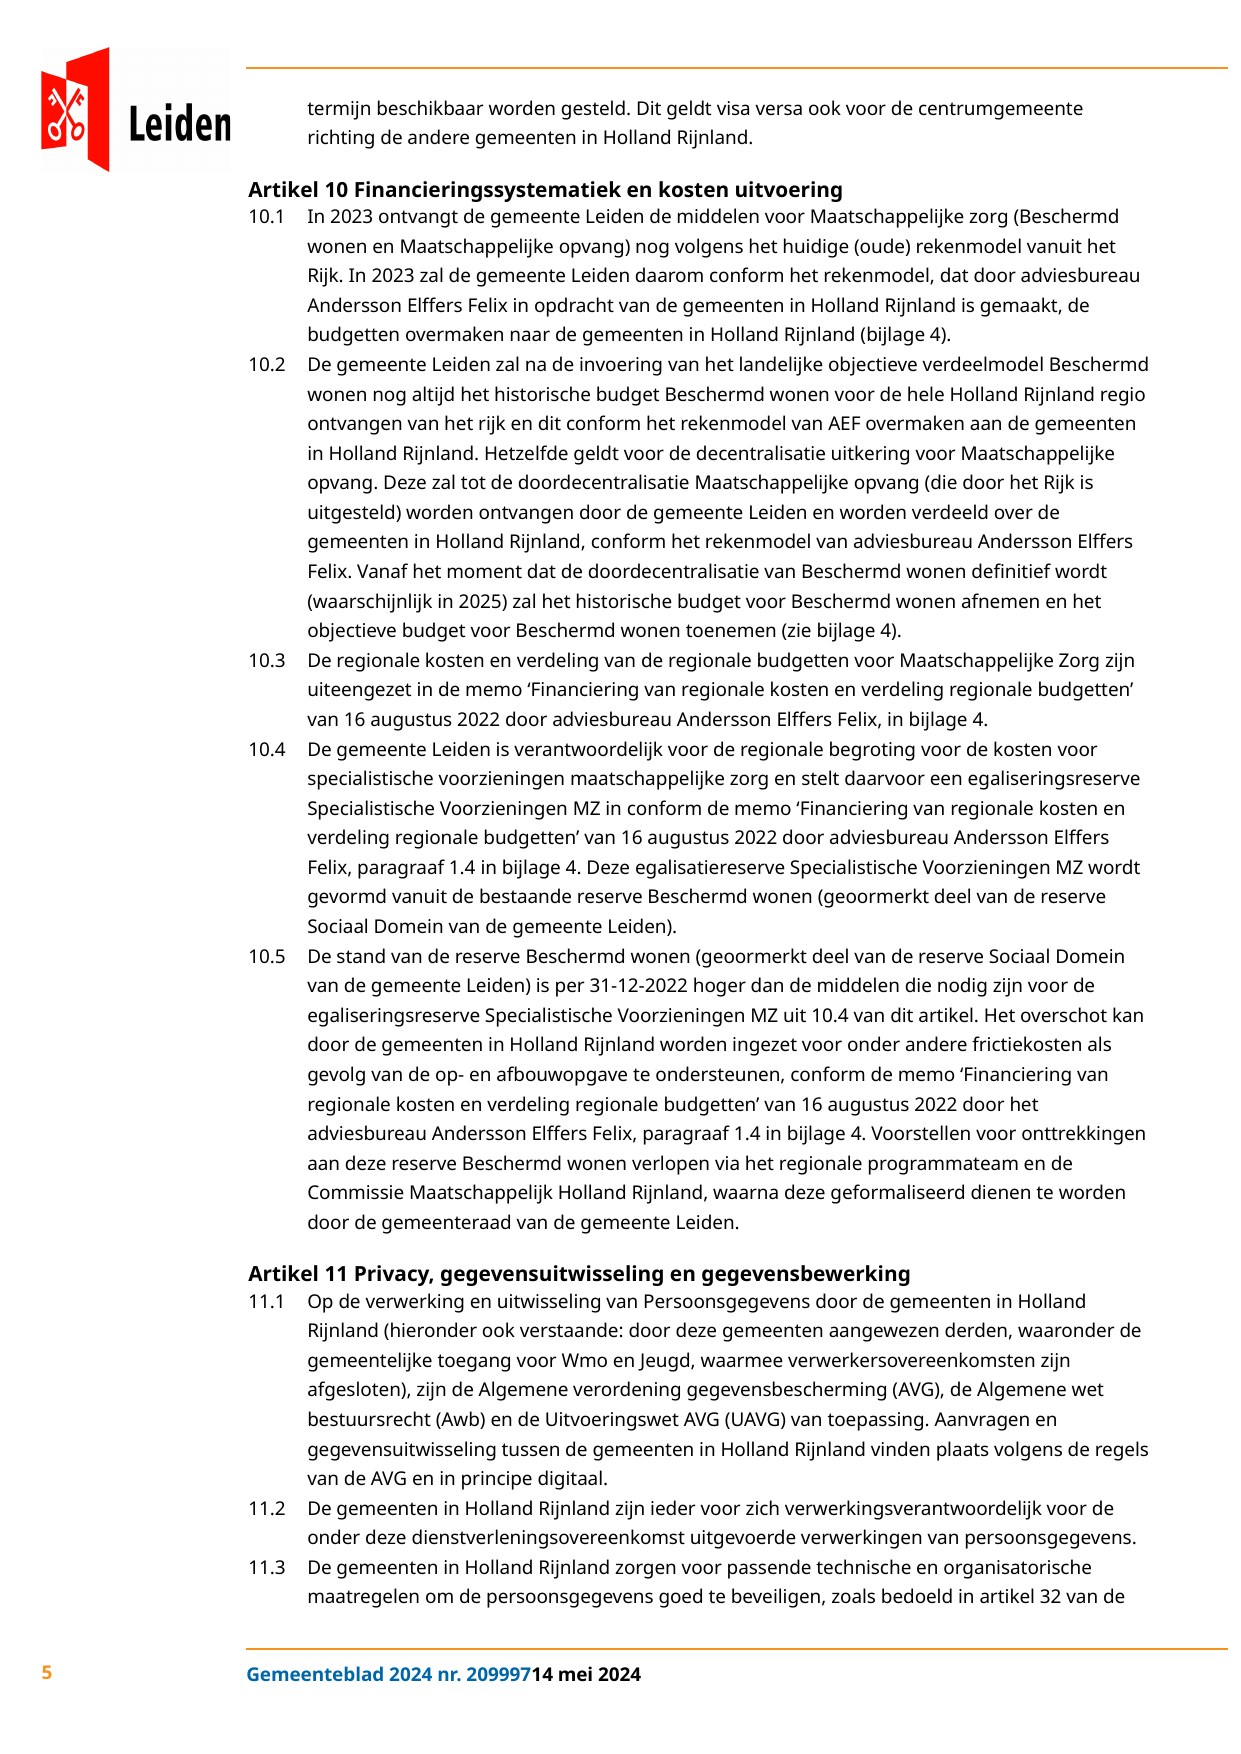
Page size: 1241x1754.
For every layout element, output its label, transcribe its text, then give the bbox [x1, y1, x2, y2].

text Artikel 10 Financieringssystematiek en kosten uitvoering [248, 175, 1152, 203]
list In 2023 ontvangt de gemeente Leiden de middelen voor Maatschappelijke zorg (Beschermd wonen en Maatschappelijke opvang) nog volgens het huidige (oude) rekenmodel vanuit het Rijk. In 2023 zal de gemeente Leiden daarom conform het rekenmodel, dat door adviesbureau Andersson Elffers Felix in opdracht van de gemeenten in Holland Rijnland is gemaakt, de budgetten overmaken naar de gemeenten in Holland Rijnland (bijlage 4). [248, 203, 1152, 347]
list De stand van de reserve Beschermd wonen (geoormerkt deel van de reserve Sociaal Domein van de gemeente Leiden) is per 31-12-2022 hoger dan de middelen die nodig zijn voor de egaliseringsreserve Specialistische Voorzieningen MZ uit 10.4 van dit artikel. Het overschot kan door de gemeenten in Holland Rijnland worden ingezet voor onder andere frictiekosten als gevolg van de op- en afbouwopgave te ondersteunen, conform de memo ‘Financiering van regionale kosten en verdeling regionale budgetten’ van 16 augustus 2022 door het adviesbureau Andersson Elffers Felix, paragraaf 1.4 in bijlage 4. Voorstellen voor onttrekkingen aan deze reserve Beschermd wonen verlopen via het regionale programmateam en de Commissie Maatschappelijk Holland Rijnland, waarna deze geformaliseerd dienen te worden door de gemeenteraad van de gemeente Leiden. [248, 943, 1152, 1235]
list termijn beschikbaar worden gesteld. Dit geldt visa versa ook voor de centrumgemeente richting de andere gemeenten in Holland Rijnland. [248, 95, 1152, 150]
list De gemeente Leiden zal na de invoering van het landelijke objectieve verdeelmodel Beschermd wonen nog altijd het historische budget Beschermd wonen voor de hele Holland Rijnland regio ontvangen van het rijk en dit conform het rekenmodel van AEF overmaken aan de gemeenten in Holland Rijnland. Hetzelfde geldt voor de decentralisatie uitkering voor Maatschappelijke opvang. Deze zal tot de doordecentralisatie Maatschappelijke opvang (die door het Rijk is uitgesteld) worden ontvangen door de gemeente Leiden en worden verdeeld over de gemeenten in Holland Rijnland, conform het rekenmodel van adviesbureau Andersson Elffers Felix. Vanaf het moment dat de doordecentralisatie van Beschermd wonen definitief wordt (waarschijnlijk in 2025) zal het historische budget voor Beschermd wonen afnemen en het objectieve budget voor Beschermd wonen toenemen (zie bijlage 4). [248, 351, 1152, 643]
list De gemeenten in Holland Rijnland zorgen voor passende technische en organisatorische maatregelen om de persoonsgegevens goed te beveiligen, zoals bedoeld in artikel 32 van de [248, 1554, 1152, 1609]
text Artikel 11 Privacy, gegevensuitwisseling en gegevensbewerking [248, 1259, 1152, 1288]
list De gemeenten in Holland Rijnland zijn ieder voor zich verwerkingsverantwoordelijk voor de onder deze dienstverleningsovereenkomst uitgevoerde verwerkingen van persoonsgegevens. [248, 1495, 1152, 1550]
list De regionale kosten en verdeling van de regionale budgetten voor Maatschappelijke Zorg zijn uiteengezet in de memo ‘Financiering van regionale kosten en verdeling regionale budgetten’ van 16 augustus 2022 door adviesbureau Andersson Elffers Felix, in bijlage 4. [248, 647, 1152, 732]
list De gemeente Leiden is verantwoordelijk voor de regionale begroting voor de kosten voor specialistische voorzieningen maatschappelijke zorg en stelt daarvoor een egaliseringsreserve Specialistische Voorzieningen MZ in conform de memo ‘Financiering van regionale kosten en verdeling regionale budgetten’ van 16 augustus 2022 door adviesbureau Andersson Elffers Felix, paragraaf 1.4 in bijlage 4. Deze egalisatiereserve Specialistische Voorzieningen MZ wordt gevormd vanuit de bestaande reserve Beschermd wonen (geoormerkt deel van de reserve Sociaal Domein van de gemeente Leiden). [248, 736, 1152, 939]
list Op de verwerking en uitwisseling van Persoonsgegevens door de gemeenten in Holland Rijnland (hieronder ook verstaande: door deze gemeenten aangewezen derden, waaronder de gemeentelijke toegang voor Wmo en Jeugd, waarmee verwerkersovereenkomsten zijn afgesloten), zijn de Algemene verordening gegevensbescherming (AVG), de Algemene wet bestuursrecht (Awb) en de Uitvoeringswet AVG (UAVG) van toepassing. Aanvragen en gegevensuitwisseling tussen de gemeenten in Holland Rijnland vinden plaats volgens de regels van de AVG en in principe digitaal. [248, 1288, 1152, 1491]
picture [41, 47, 231, 172]
